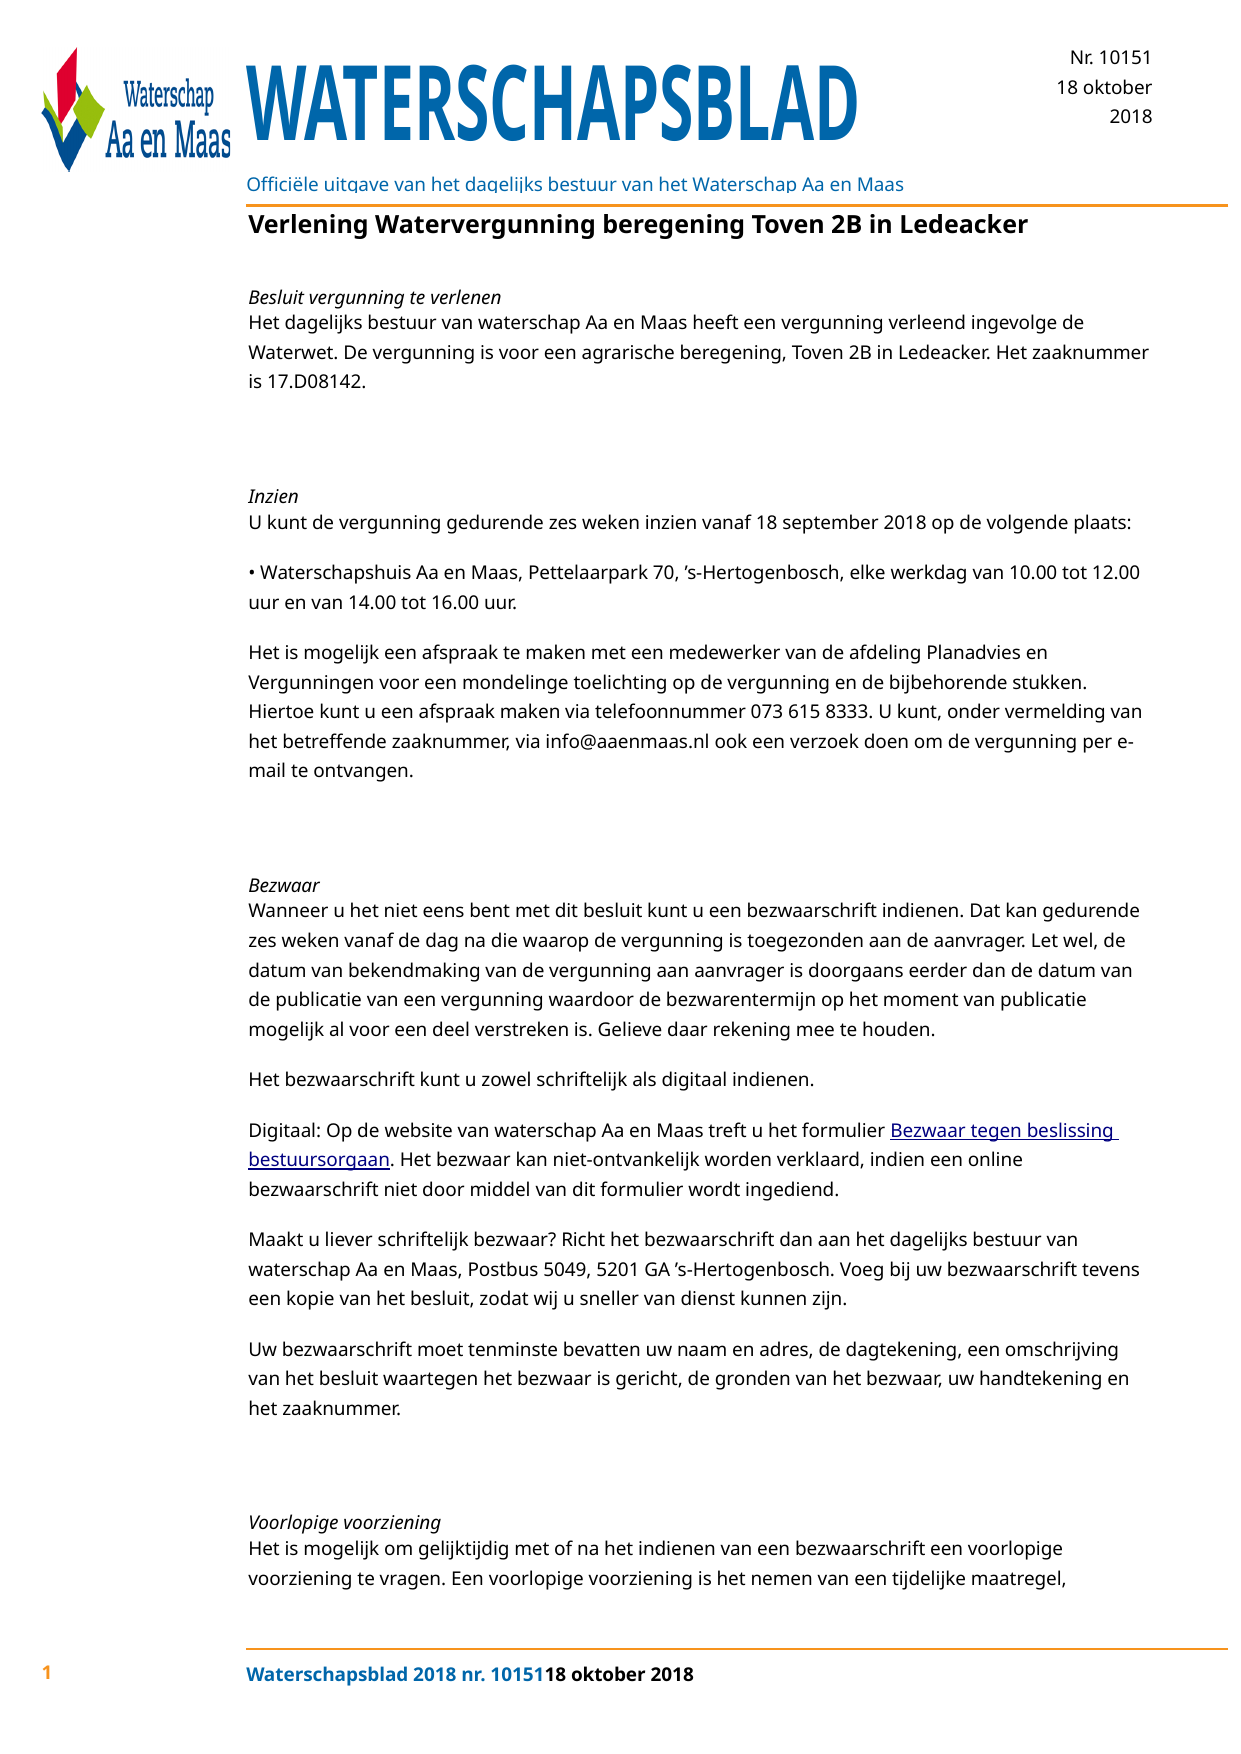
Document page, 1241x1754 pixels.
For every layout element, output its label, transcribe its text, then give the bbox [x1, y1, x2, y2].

text Het is mogelijk een afspraak te maken met een medewerker van de afdeling Planadvies en Vergunningen voor een mondelinge toelichting op de vergunning en de bijbehorende stukken. Hiertoe kunt u een afspraak maken via telefoonnummer 073 615 8333. U kunt, onder vermelding van het betreffende zaaknummer, via info@aaenmaas.nl ook een verzoek doen om de vergunning per e-mail te ontvangen. [248, 639, 1152, 783]
text Maakt u liever schriftelijk bezwaar? Richt het bezwaarschrift dan aan het dagelijks bestuur van waterschap Aa en Maas, Postbus 5049, 5201 GA ’s-Hertogenbosch. Voeg bij uw bezwaarschrift tevens een kopie van het besluit, zodat wij u sneller van dienst kunnen zijn. [248, 1226, 1152, 1311]
text Uw bezwaarschrift moet tenminste bevatten uw naam en adres, de dagtekening, een omschrijving van het besluit waartegen het bezwaar is gericht, de gronden van het bezwaar, uw handtekening en het zaaknummer. [248, 1336, 1152, 1421]
text Inzien [248, 483, 1152, 509]
text Het is mogelijk om gelijktijdig met of na het indienen van een bezwaarschrift een voorlopige voorziening te vragen. Een voorlopige voorziening is het nemen van een tijdelijke maatregel, [248, 1535, 1152, 1591]
text Verlening Watervergunning beregening Toven 2B in Ledeacker [248, 207, 1152, 241]
text U kunt de vergunning gedurende zes weken inzien vanaf 18 september 2018 op de volgende plaats: [248, 509, 1152, 534]
text Bezwaar [248, 872, 1152, 898]
text Het dagelijks bestuur van waterschap Aa en Maas heeft een vergunning verleend ingevolge de Waterwet. De vergunning is voor een agrarische beregening, Toven 2B in Ledeacker. Het zaaknummer is 17.D08142. [248, 309, 1152, 394]
text Het bezwaarschrift kunt u zowel schriftelijk als digitaal indienen. [248, 1066, 1152, 1092]
picture [41, 47, 231, 172]
text Digitaal: Op de website van waterschap Aa en Maas treft u het formulier Bezwaar tegen beslissing bestuursorgaan. Het bezwaar kan niet-ontvankelijk worden verklaard, indien een online bezwaarschrift niet door middel van dit formulier wordt ingediend. [248, 1117, 1152, 1202]
text Wanneer u het niet eens bent met dit besluit kunt u een bezwaarschrift indienen. Dat kan gedurende zes weken vanaf de dag na die waarop de vergunning is toegezonden aan de aanvrager. Let wel, de datum van bekendmaking van de vergunning aan aanvrager is doorgaans eerder dan de datum van de publicatie van een vergunning waardoor de bezwarentermijn op het moment van publicatie mogelijk al voor een deel verstreken is. Gelieve daar rekening mee te houden. [248, 898, 1152, 1042]
text Besluit vergunning te verlenen [248, 284, 1152, 309]
text Voorlopige voorziening [248, 1509, 1152, 1535]
text • Waterschapshuis Aa en Maas, Pettelaarpark 70, ’s-Hertogenbosch, elke werkdag van 10.00 tot 12.00 uur en van 14.00 tot 16.00 uur. [248, 559, 1152, 614]
